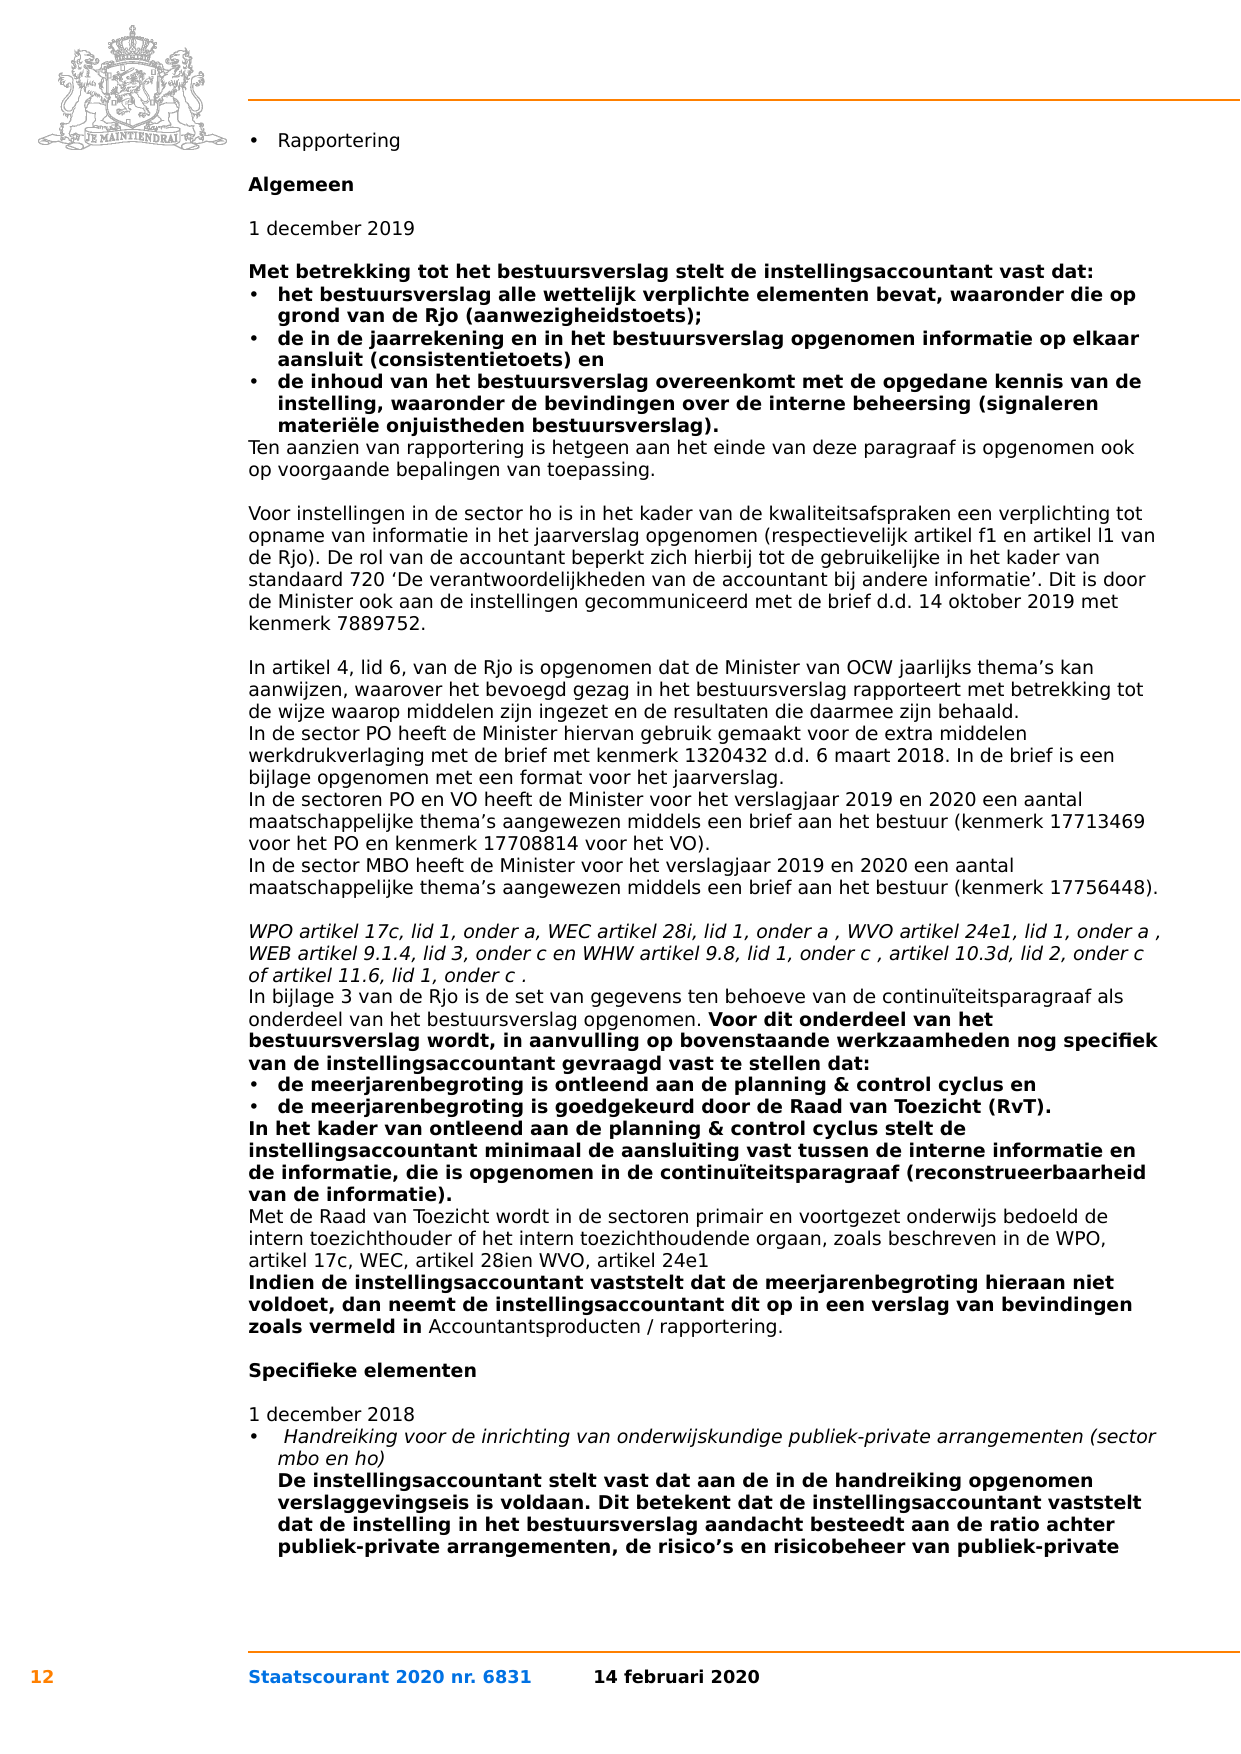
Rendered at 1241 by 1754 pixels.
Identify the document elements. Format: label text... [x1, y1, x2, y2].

text In het kader van ontleend aan de planning & control cyclus stelt de instellingsaccountant minimaal de aansluiting vast tussen de interne informatie en de informatie, die is opgenomen in de continuïteitsparagraaf (reconstrueerbaarheid van de informatie). [248, 1118, 1163, 1206]
text • het bestuursverslag alle wettelijk verplichte elementen bevat, waaronder die op grond van de Rjo (aanwezigheidstoets); [248, 283, 1163, 327]
text In bijlage 3 van de Rjo is de set van gegevens ten behoeve van de continuïteitsparagraaf als onderdeel van het bestuursverslag opgenomen. Voor dit onderdeel van het bestuursverslag wordt, in aanvulling op bovenstaande werkzaamheden nog specifiek van de instellingsaccountant gevraagd vast te stellen dat: [248, 986, 1163, 1074]
text In artikel 4, lid 6, van de Rjo is opgenomen dat de Minister van OCW jaarlijks thema’s kan aanwijzen, waarover het bevoegd gezag in het bestuursverslag rapporteert met betrekking tot de wijze waarop middelen zijn ingezet en de resultaten die daarmee zijn behaald. [248, 657, 1163, 723]
text In de sectoren PO en VO heeft de Minister voor het verslagjaar 2019 en 2020 een aantal maatschappelijke thema’s aangewezen middels een brief aan het bestuur (kenmerk 17713469 voor het PO en kenmerk 17708814 voor het VO). [248, 789, 1163, 855]
text Ten aanzien van rapportering is hetgeen aan het einde van deze paragraaf is opgenomen ook op voorgaande bepalingen van toepassing. [248, 437, 1163, 481]
text Met betrekking tot het bestuursverslag stelt de instellingsaccountant vast dat: [248, 261, 1163, 283]
text Indien de instellingsaccountant vaststelt dat de meerjarenbegroting hieraan niet voldoet, dan neemt de instellingsaccountant dit op in een verslag van bevindingen zoals vermeld in Accountantsproducten / rapportering. [248, 1272, 1163, 1338]
subtitle Algemeen [248, 174, 1163, 196]
subtitle Specifieke elementen [248, 1360, 1163, 1382]
text • de in de jaarrekening en in het bestuursverslag opgenomen informatie op elkaar aansluit (consistentietoets) en [248, 327, 1163, 371]
text WPO artikel 17c, lid 1, onder a, WEC artikel 28i, lid 1, onder a , WVO artikel 24e1, lid 1, onder a , WEB artikel 9.1.4, lid 3, onder c en WHW artikel 9.8, lid 1, onder c , artikel 10.3d, lid 2, onder c of artikel 11.6, lid 1, onder c . [248, 921, 1163, 986]
text Voor instellingen in de sector ho is in het kader van de kwaliteitsafspraken een verplichting tot opname van informatie in het jaarverslag opgenomen (respectievelijk artikel f1 en artikel l1 van de Rjo). De rol van de accountant beperkt zich hierbij tot de gebruikelijke in het kader van standaard 720 ‘De verantwoordelijkheden van de accountant bij andere informatie’. Dit is door de Minister ook aan de instellingen gecommuniceerd met de brief d.d. 14 oktober 2019 met kenmerk 7889752. [248, 503, 1163, 635]
text • de meerjarenbegroting is goedgekeurd door de Raad van Toezicht (RvT). [248, 1096, 1163, 1118]
text In de sector PO heeft de Minister hiervan gebruik gemaakt voor de extra middelen werkdrukverlaging met de brief met kenmerk 1320432 d.d. 6 maart 2018. In de brief is een bijlage opgenomen met een format voor het jaarverslag. [248, 723, 1163, 789]
subtitle 1 december 2018 [248, 1404, 1163, 1426]
text Met de Raad van Toezicht wordt in de sectoren primair en voortgezet onderwijs bedoeld de intern toezichthouder of het intern toezichthoudende orgaan, zoals beschreven in de WPO, artikel 17c, WEC, artikel 28ien WVO, artikel 24e1 [248, 1206, 1163, 1272]
text • de inhoud van het bestuursverslag overeenkomt met de opgedane kennis van de instelling, waaronder de bevindingen over de interne beheersing (signaleren materiële onjuistheden bestuursverslag). [248, 371, 1163, 437]
picture [38, 25, 227, 150]
text • Handreiking voor de inrichting van onderwijskundige publiek-private arrangementen (sector mbo en ho) [248, 1426, 1163, 1470]
text De instellingsaccountant stelt vast dat aan de in de handreiking opgenomen verslaggevingseis is voldaan. Dit betekent dat de instellingsaccountant vaststelt dat de instelling in het bestuursverslag aandacht besteedt aan de ratio achter publiek-private arrangementen, de risico’s en risicobeheer van publiek-private [277, 1470, 1163, 1558]
text • Rapportering [248, 130, 1163, 152]
subtitle 1 december 2019 [248, 218, 1163, 239]
text In de sector MBO heeft de Minister voor het verslagjaar 2019 en 2020 een aantal maatschappelijke thema’s aangewezen middels een brief aan het bestuur (kenmerk 17756448). [248, 855, 1163, 899]
text • de meerjarenbegroting is ontleend aan de planning & control cyclus en [248, 1074, 1163, 1096]
